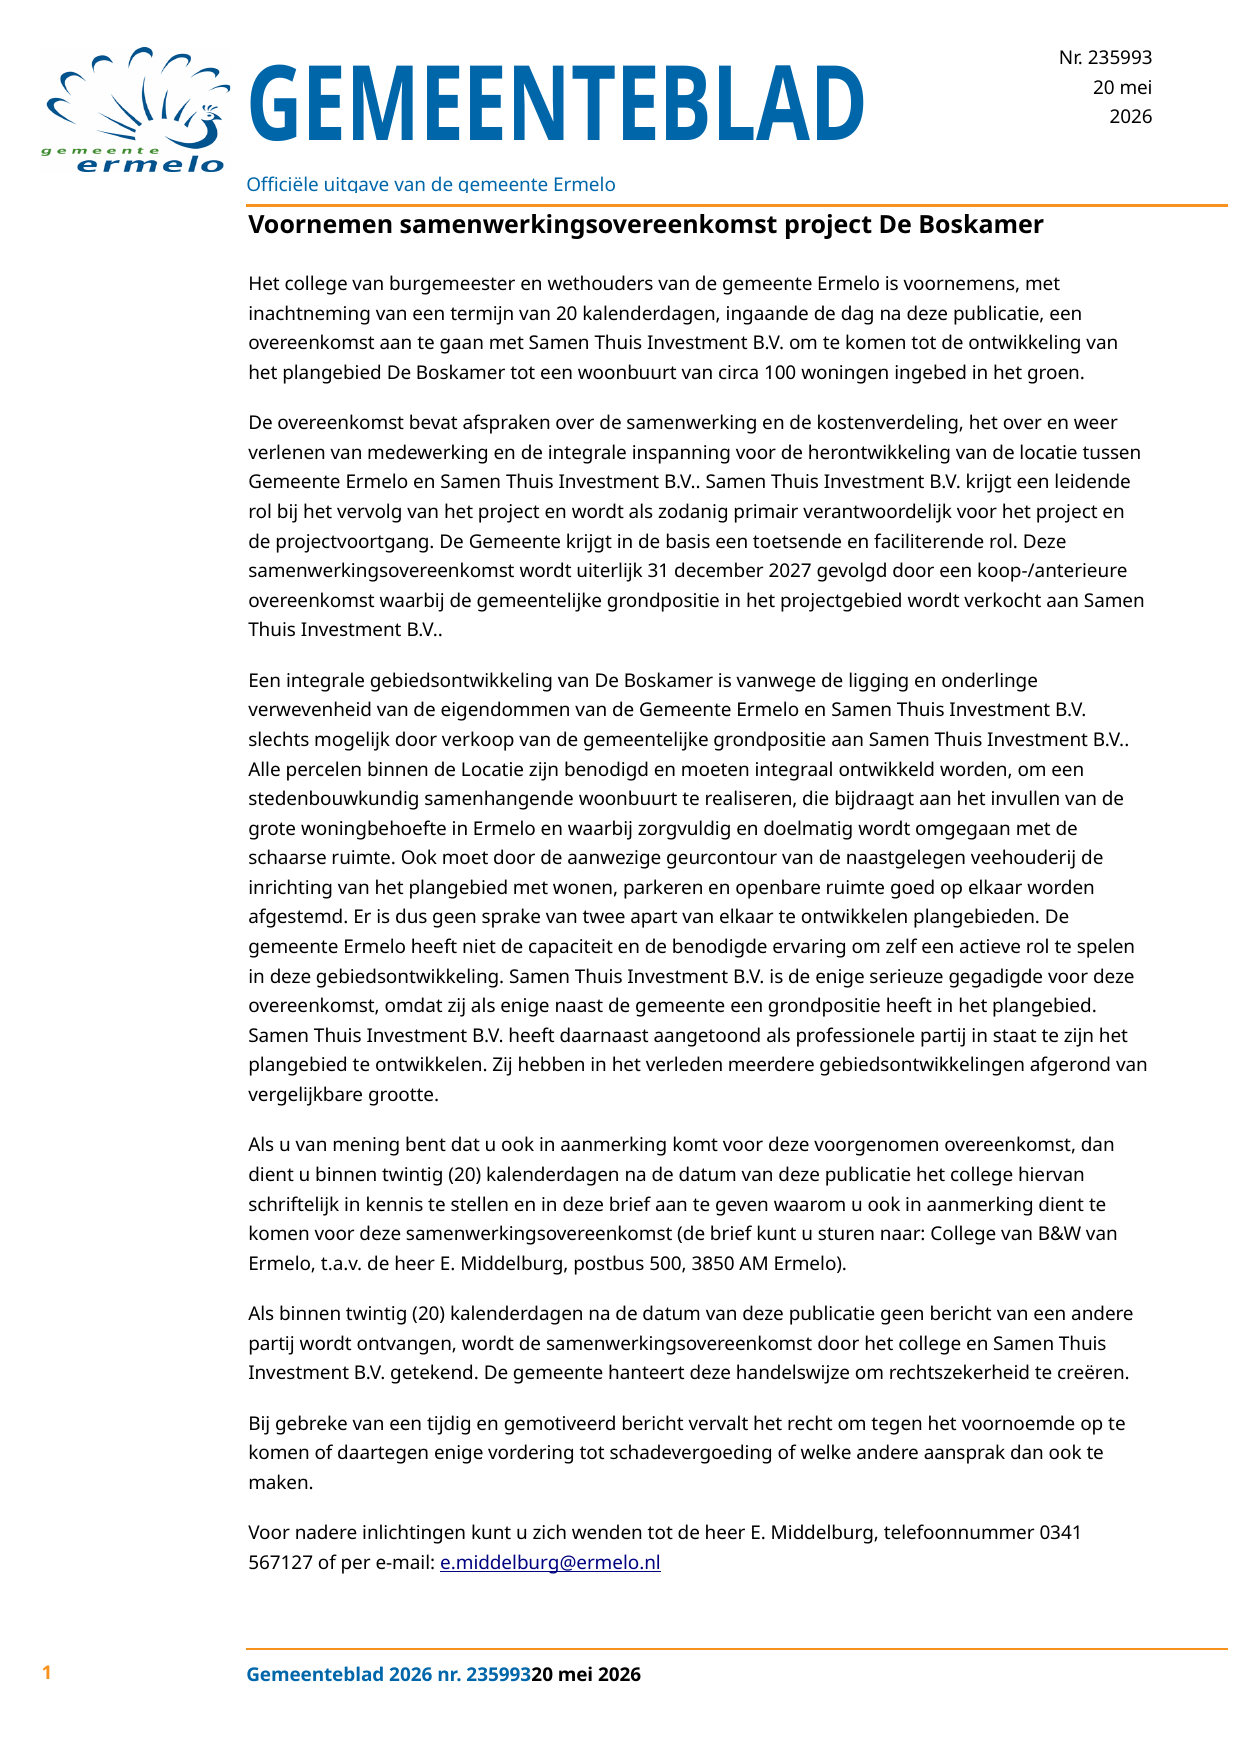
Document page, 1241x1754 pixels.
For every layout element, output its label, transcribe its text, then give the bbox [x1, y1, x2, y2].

text Voornemen samenwerkingsovereenkomst project De Boskamer [248, 207, 1152, 241]
text Het college van burgemeester en wethouders van de gemeente Ermelo is voornemens, met inachtneming van een termijn van 20 kalenderdagen, ingaande de dag na deze publicatie, een overeenkomst aan te gaan met Samen Thuis Investment B.V. om te komen tot de ontwikkeling van het plangebied De Boskamer tot een woonbuurt van circa 100 woningen ingebed in het groen. [248, 270, 1152, 385]
text Voor nadere inlichtingen kunt u zich wenden tot de heer E. Middelburg, telefoonnummer 0341 567127 of per e-mail: e.middelburg@ermelo.nl [248, 1519, 1152, 1575]
text Een integrale gebiedsontwikkeling van De Boskamer is vanwege de ligging en onderlinge verwevenheid van de eigendommen van de Gemeente Ermelo en Samen Thuis Investment B.V. slechts mogelijk door verkoop van de gemeentelijke grondpositie aan Samen Thuis Investment B.V.. Alle percelen binnen de Locatie zijn benodigd en moeten integraal ontwikkeld worden, om een stedenbouwkundig samenhangende woonbuurt te realiseren, die bijdraagt aan het invullen van de grote woningbehoefte in Ermelo en waarbij zorgvuldig en doelmatig wordt omgegaan met de schaarse ruimte. Ook moet door de aanwezige geurcontour van de naastgelegen veehouderij de inrichting van het plangebied met wonen, parkeren en openbare ruimte goed op elkaar worden afgestemd. Er is dus geen sprake van twee apart van elkaar te ontwikkelen plangebieden. De gemeente Ermelo heeft niet de capaciteit en de benodigde ervaring om zelf een actieve rol te spelen in deze gebiedsontwikkeling. Samen Thuis Investment B.V. is de enige serieuze gegadigde voor deze overeenkomst, omdat zij als enige naast de gemeente een grondpositie heeft in het plangebied. Samen Thuis Investment B.V. heeft daarnaast aangetoond als professionele partij in staat te zijn het plangebied te ontwikkelen. Zij hebben in het verleden meerdere gebiedsontwikkelingen afgerond van vergelijkbare grootte. [248, 667, 1152, 1107]
picture [41, 47, 231, 172]
text Als u van mening bent dat u ook in aanmerking komt voor deze voorgenomen overeenkomst, dan dient u binnen twintig (20) kalenderdagen na de datum van deze publicatie het college hiervan schriftelijk in kennis te stellen en in deze brief aan te geven waarom u ook in aanmerking dient te komen voor deze samenwerkingsovereenkomst (de brief kunt u sturen naar: College van B&W van Ermelo, t.a.v. de heer E. Middelburg, postbus 500, 3850 AM Ermelo). [248, 1132, 1152, 1276]
text Als binnen twintig (20) kalenderdagen na de datum van deze publicatie geen bericht van een andere partij wordt ontvangen, wordt de samenwerkingsovereenkomst door het college en Samen Thuis Investment B.V. getekend. De gemeente hanteert deze handelswijze om rechtszekerheid te creëren. [248, 1300, 1152, 1385]
text Bij gebreke van een tijdig en gemotiveerd bericht vervalt het recht om tegen het voornoemde op te komen of daartegen enige vordering tot schadevergoeding of welke andere aansprak dan ook te maken. [248, 1410, 1152, 1495]
text De overeenkomst bevat afspraken over de samenwerking en de kostenverdeling, het over en weer verlenen van medewerking en de integrale inspanning voor de herontwikkeling van de locatie tussen Gemeente Ermelo en Samen Thuis Investment B.V.. Samen Thuis Investment B.V. krijgt een leidende rol bij het vervolg van het project en wordt als zodanig primair verantwoordelijk voor het project en de projectvoortgang. De Gemeente krijgt in de basis een toetsende en faciliterende rol. Deze samenwerkingsovereenkomst wordt uiterlijk 31 december 2027 gevolgd door een koop-/anterieure overeenkomst waarbij de gemeentelijke grondpositie in het projectgebied wordt verkocht aan Samen Thuis Investment B.V.. [248, 409, 1152, 642]
